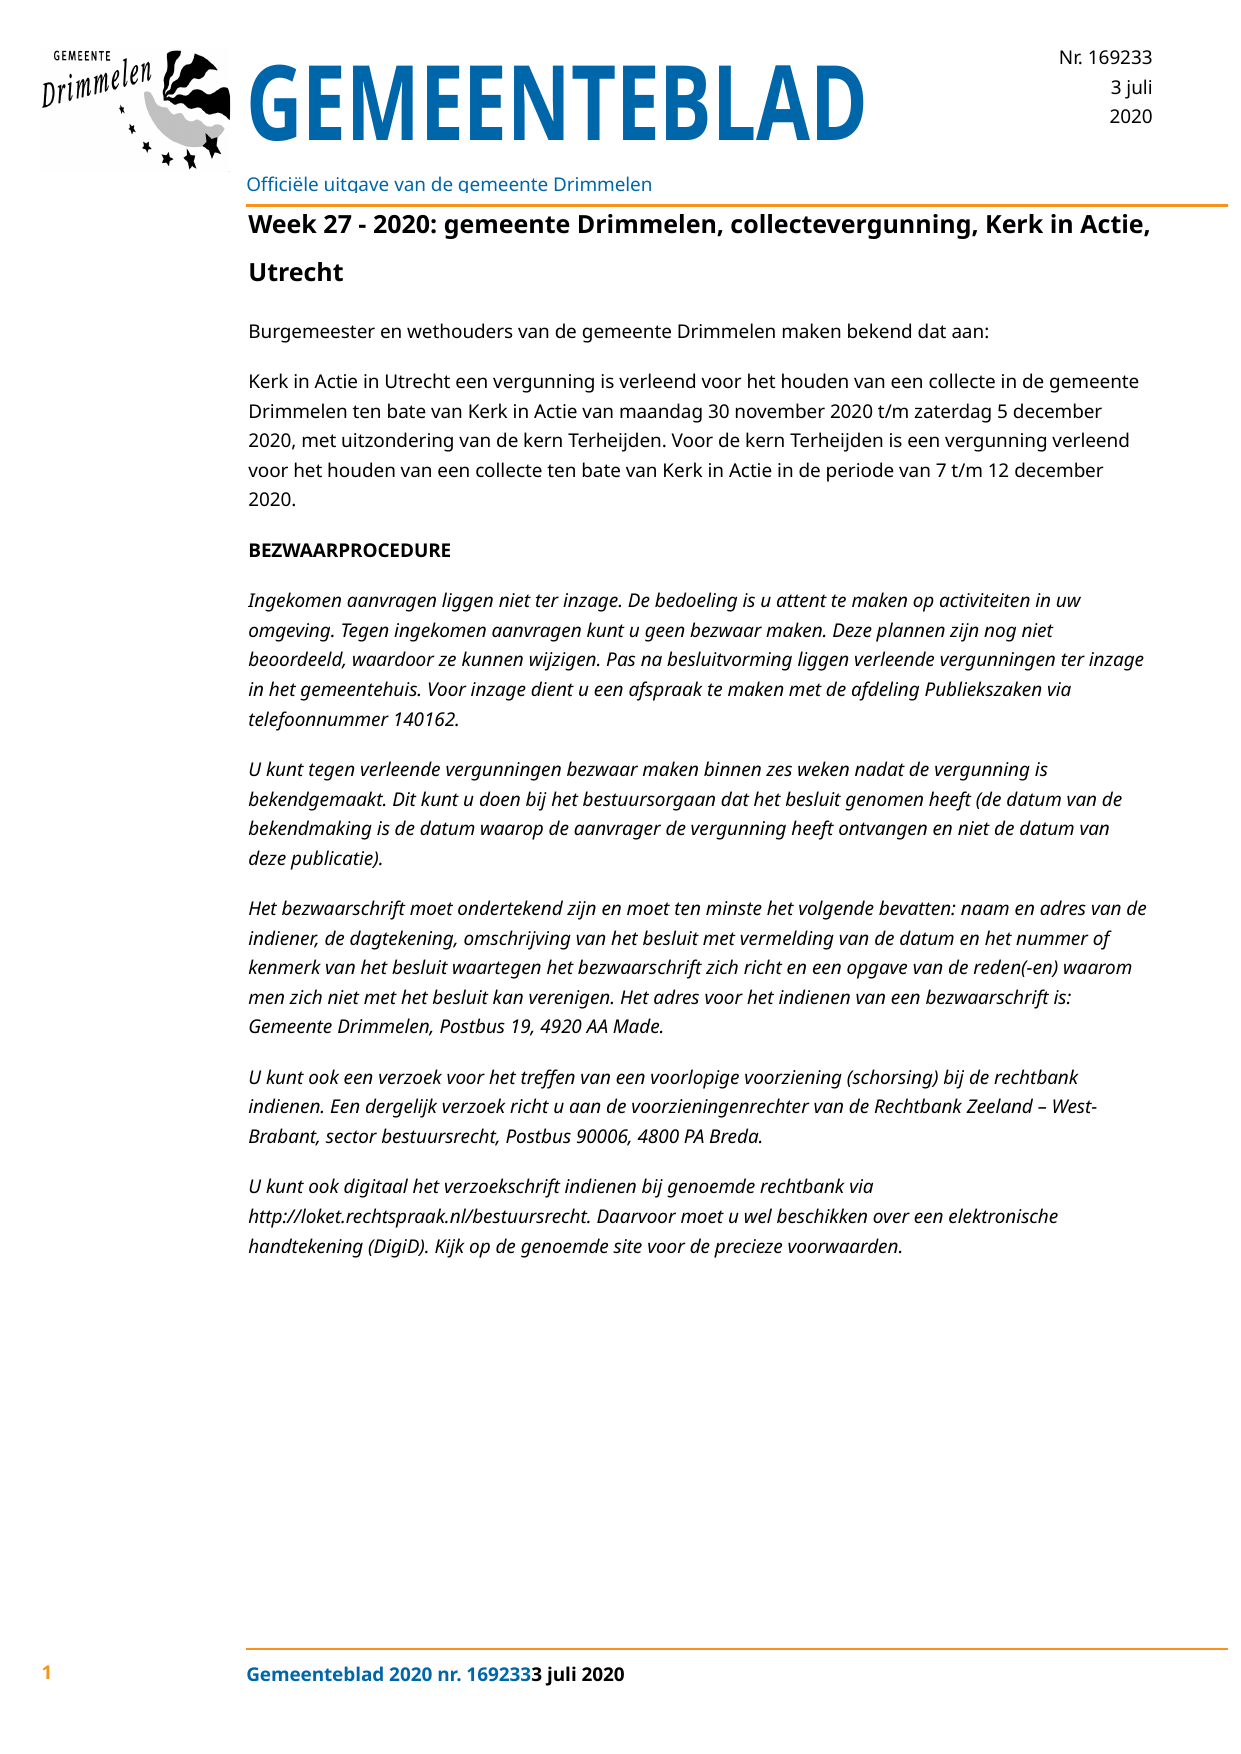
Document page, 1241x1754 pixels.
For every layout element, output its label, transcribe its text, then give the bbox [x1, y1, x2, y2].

text Kerk in Actie in Utrecht een vergunning is verleend voor het houden van een collecte in de gemeente Drimmelen ten bate van Kerk in Actie van maandag 30 november 2020 t/m zaterdag 5 december 2020, met uitzondering van de kern Terheijden. Voor de kern Terheijden is een vergunning verleend voor het houden van een collecte ten bate van Kerk in Actie in de periode van 7 t/m 12 december 2020. [248, 368, 1152, 512]
text Ingekomen aanvragen liggen niet ter inzage. De bedoeling is u attent te maken op activiteiten in uw omgeving. Tegen ingekomen aanvragen kunt u geen bezwaar maken. Deze plannen zijn nog niet beoordeeld, waardoor ze kunnen wijzigen. Pas na besluitvorming liggen verleende vergunningen ter inzage in het gemeentehuis. Voor inzage dient u een afspraak te maken met de afdeling Publiekszaken via telefoonnummer 140162. [248, 587, 1152, 732]
text Burgemeester en wethouders van de gemeente Drimmelen maken bekend dat aan: [248, 318, 1152, 344]
text U kunt tegen verleende vergunningen bezwaar maken binnen zes weken nadat de vergunning is bekendgemaakt. Dit kunt u doen bij het bestuursorgaan dat het besluit genomen heeft (de datum van de bekendmaking is de datum waarop de aanvrager de vergunning heeft ontvangen en niet de datum van deze publicatie). [248, 756, 1152, 871]
text Het bezwaarschrift moet ondertekend zijn en moet ten minste het volgende bevatten: naam en adres van de indiener, de dagtekening, omschrijving van het besluit met vermelding van de datum en het nummer of kenmerk van het besluit waartegen het bezwaarschrift zich richt en een opgave van de reden(-en) waarom men zich niet met het besluit kan verenigen. Het adres voor het indienen van een bezwaarschrift is: Gemeente Drimmelen, Postbus 19, 4920 AA Made. [248, 895, 1152, 1039]
text BEZWAARPROCEDURE [248, 537, 1152, 563]
picture [41, 47, 231, 172]
text Week 27 - 2020: gemeente Drimmelen, collectevergunning, Kerk in Actie, Utrecht [248, 207, 1152, 288]
text U kunt ook digitaal het verzoekschrift indienen bij genoemde rechtbank via http://loket.rechtspraak.nl/bestuursrecht. Daarvoor moet u wel beschikken over een elektronische handtekening (DigiD). Kijk op de genoemde site voor de precieze voorwaarden. [248, 1174, 1152, 1259]
text U kunt ook een verzoek voor het treffen van een voorlopige voorziening (schorsing) bij de rechtbank indienen. Een dergelijk verzoek richt u aan de voorzieningenrechter van de Rechtbank Zeeland – West-Brabant, sector bestuursrecht, Postbus 90006, 4800 PA Breda. [248, 1064, 1152, 1149]
